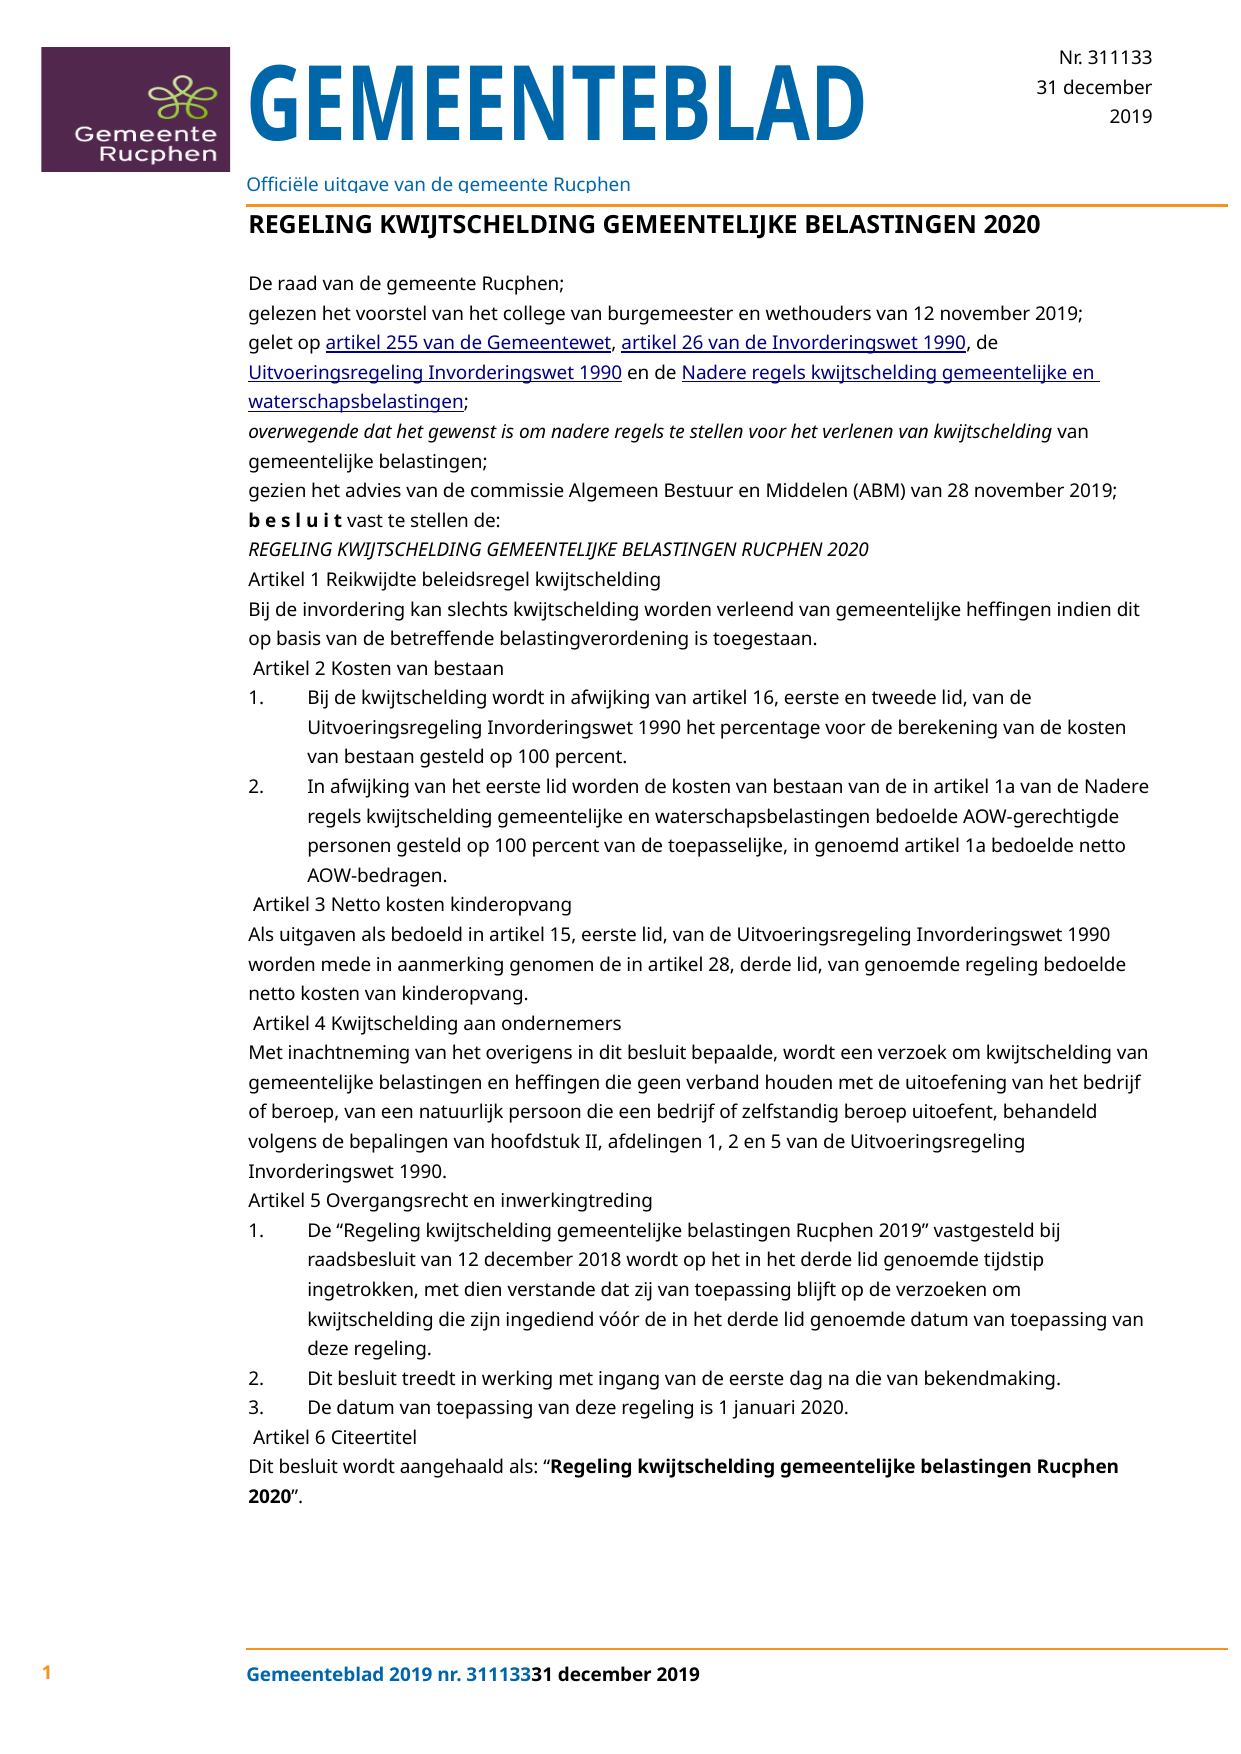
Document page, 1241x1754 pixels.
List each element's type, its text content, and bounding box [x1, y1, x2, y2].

list Dit besluit treedt in werking met ingang van de eerste dag na die van bekendmaking. [248, 1365, 1152, 1391]
text Bij de invordering kan slechts kwijtschelding worden verleend van gemeentelijke heffingen indien dit op basis van de betreffende belastingverordening is toegestaan. [248, 596, 1152, 651]
text REGELING KWIJTSCHELDING GEMEENTELIJKE BELASTINGEN RUCPHEN 2020 [248, 537, 1152, 562]
text REGELING KWIJTSCHELDING GEMEENTELIJKE BELASTINGEN 2020 [248, 207, 1152, 241]
text Artikel 3 Netto kosten kinderopvang [248, 892, 1152, 917]
list Bij de kwijtschelding wordt in afwijking van artikel 16, eerste en tweede lid, van de Uitvoeringsregeling Invorderingswet 1990 het percentage voor de berekening van de kosten van bestaan gesteld op 100 percent. [248, 684, 1152, 769]
text Artikel 2 Kosten van bestaan [248, 655, 1152, 681]
list De datum van toepassing van deze regeling is 1 januari 2020. [248, 1394, 1152, 1420]
list De “Regeling kwijtschelding gemeentelijke belastingen Rucphen 2019” vastgesteld bij raadsbesluit van 12 december 2018 wordt op het in het derde lid genoemde tijdstip ingetrokken, met dien verstande dat zij van toepassing blijft op de verzoeken om kwijtschelding die zijn ingediend vóór de in het derde lid genoemde datum van toepassing van deze regeling. [248, 1217, 1152, 1361]
text gezien het advies van de commissie Algemeen Bestuur en Middelen (ABM) van 28 november 2019; [248, 477, 1152, 503]
text De raad van de gemeente Rucphen; [248, 270, 1152, 296]
text Met inachtneming van het overigens in dit besluit bepaalde, wordt een verzoek om kwijtschelding van gemeentelijke belastingen en heffingen die geen verband houden met de uitoefening van het bedrijf of beroep, van een natuurlijk persoon die een bedrijf of zelfstandig beroep uitoefent, behandeld volgens de bepalingen van hoofdstuk II, afdelingen 1, 2 en 5 van de Uitvoeringsregeling Invorderingswet 1990. [248, 1039, 1152, 1183]
text gelet op artikel 255 van de Gemeentewet, artikel 26 van de Invorderingswet 1990, de Uitvoeringsregeling Invorderingswet 1990 en de Nadere regels kwijtschelding gemeentelijke en waterschapsbelastingen; [248, 329, 1152, 414]
text Dit besluit wordt aangehaald als: “Regeling kwijtschelding gemeentelijke belastingen Rucphen 2020”. [248, 1454, 1152, 1509]
picture [41, 47, 231, 172]
text Artikel 6 Citeertitel [248, 1424, 1152, 1450]
text b e s l u i t vast te stellen de: [248, 507, 1152, 533]
text Artikel 5 Overgangsrecht en inwerkingtreding [248, 1187, 1152, 1213]
text overwegende dat het gewenst is om nadere regels te stellen voor het verlenen van kwijtschelding van gemeentelijke belastingen; [248, 418, 1152, 473]
text gelezen het voorstel van het college van burgemeester en wethouders van 12 november 2019; [248, 300, 1152, 326]
text Artikel 4 Kwijtschelding aan ondernemers [248, 1010, 1152, 1036]
text Als uitgaven als bedoeld in artikel 15, eerste lid, van de Uitvoeringsregeling Invorderingswet 1990 worden mede in aanmerking genomen de in artikel 28, derde lid, van genoemde regeling bedoelde netto kosten van kinderopvang. [248, 921, 1152, 1006]
list In afwijking van het eerste lid worden de kosten van bestaan van de in artikel 1a van de Nadere regels kwijtschelding gemeentelijke en waterschapsbelastingen bedoelde AOW-gerechtigde personen gesteld op 100 percent van de toepasselijke, in genoemd artikel 1a bedoelde netto AOW-bedragen. [248, 773, 1152, 888]
text Artikel 1 Reikwijdte beleidsregel kwijtschelding [248, 566, 1152, 592]
